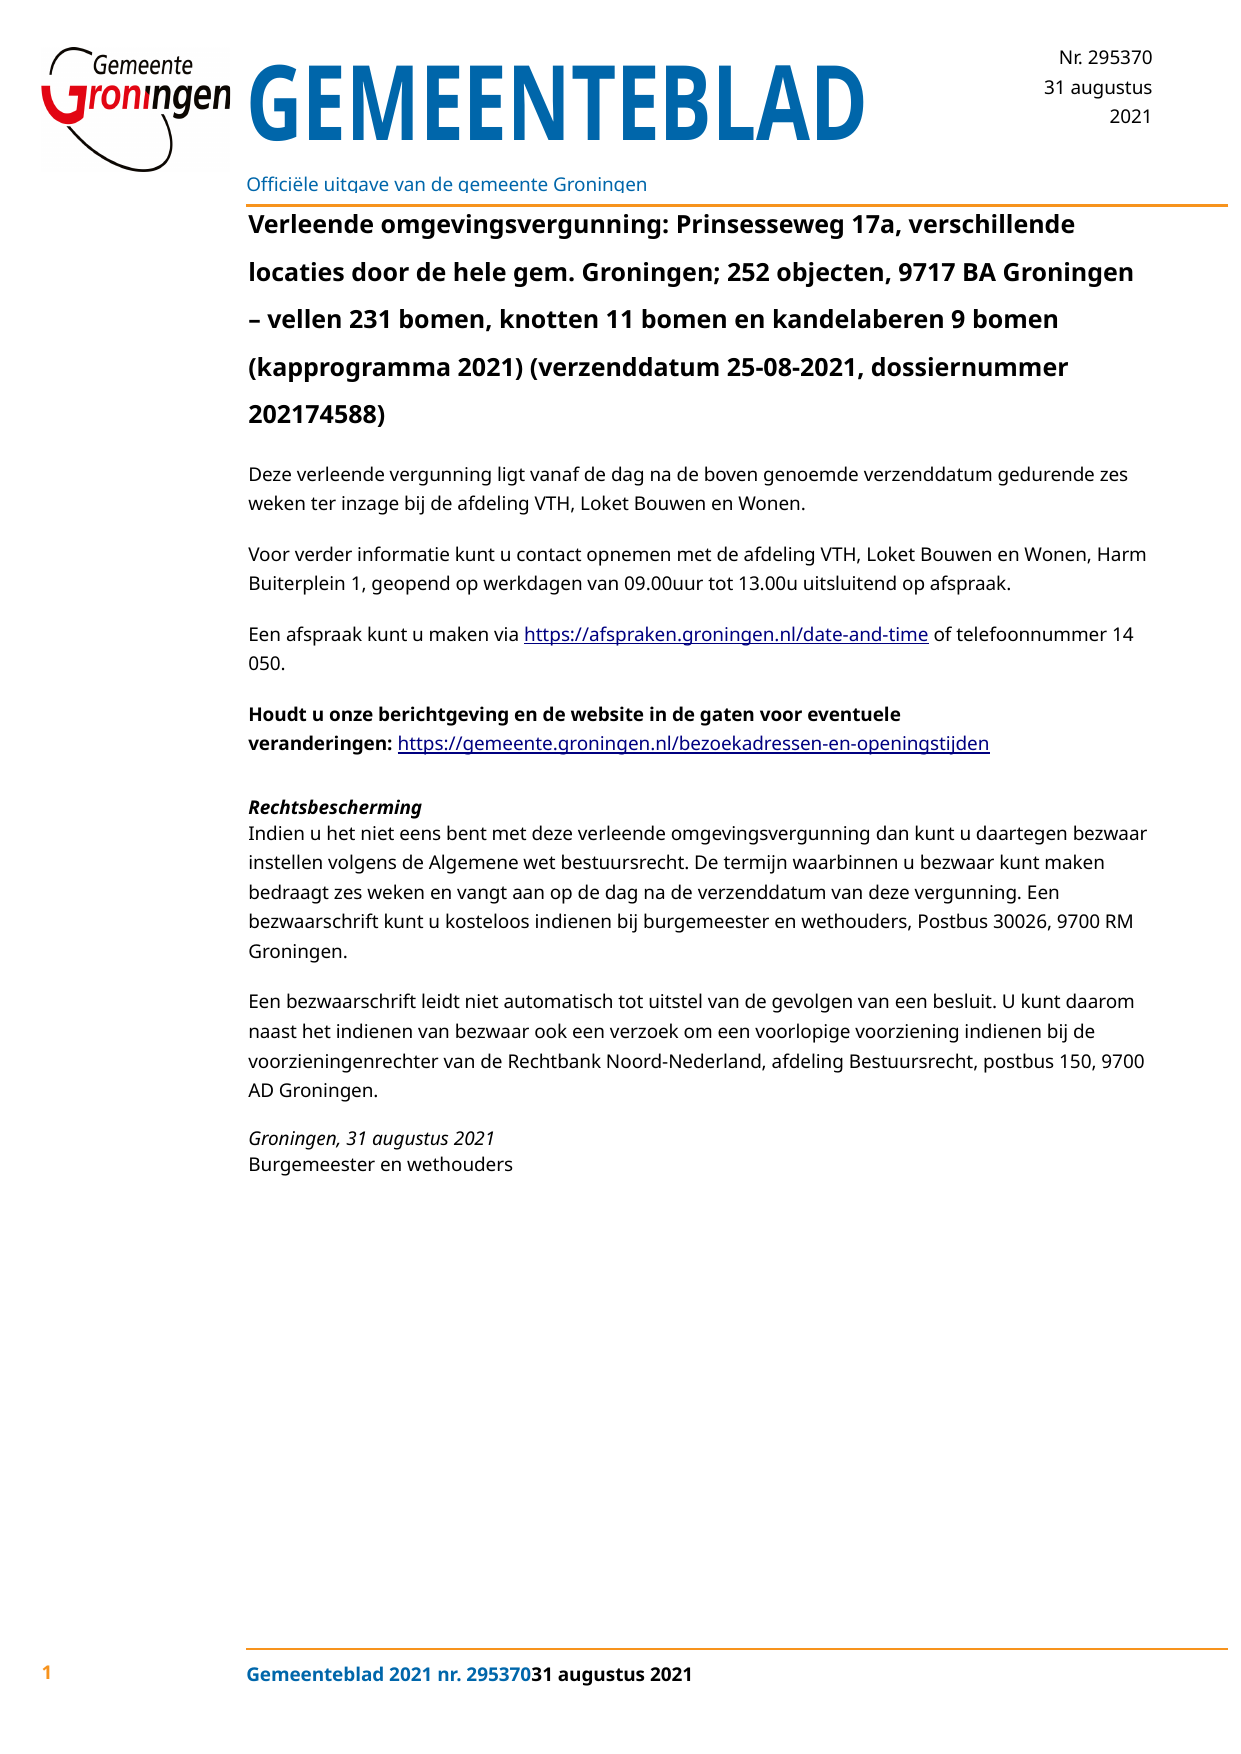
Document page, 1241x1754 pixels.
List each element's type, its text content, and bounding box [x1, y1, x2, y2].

text Rechtsbescherming [248, 794, 1152, 820]
text Voor verder informatie kunt u contact opnemen met de afdeling VTH, Loket Bouwen en Wonen, Harm Buiterplein 1, geopend op werkdagen van 09.00uur tot 13.00u uitsluitend op afspraak. [248, 541, 1152, 596]
text Deze verleende vergunning ligt vanaf de dag na de boven genoemde verzenddatum gedurende zes weken ter inzage bij de afdeling VTH, Loket Bouwen en Wonen. [248, 461, 1152, 516]
text Verleende omgevingsvergunning: Prinsesseweg 17a, verschillende locaties door de hele gem. Groningen; 252 objecten, 9717 BA Groningen – vellen 231 bomen, knotten 11 bomen en kandelaberen 9 bomen (kapprogramma 2021) (verzenddatum 25-08-2021, dossiernummer 202174588) [248, 207, 1152, 431]
text Een afspraak kunt u maken via https://afspraken.groningen.nl/date-and-time of telefoonnummer 14 050. [248, 621, 1152, 676]
text Burgemeester en wethouders [248, 1151, 1152, 1177]
text Een bezwaarschrift leidt niet automatisch tot uitstel van de gevolgen van een besluit. U kunt daarom naast het indienen van bezwaar ook een verzoek om een voorlopige voorziening indienen bij de voorzieningenrechter van de Rechtbank Noord-Nederland, afdeling Bestuursrecht, postbus 150, 9700 AD Groningen. [248, 989, 1152, 1103]
text Houdt u onze berichtgeving en de website in de gaten voor eventuele veranderingen: https://gemeente.groningen.nl/bezoekadressen-en-openingstijden [248, 701, 1152, 756]
text Groningen, 31 augustus 2021 [248, 1125, 1152, 1151]
picture [41, 47, 231, 172]
text Indien u het niet eens bent met deze verleende omgevingsvergunning dan kunt u daartegen bezwaar instellen volgens de Algemene wet bestuursrecht. De termijn waarbinnen u bezwaar kunt maken bedraagt zes weken en vangt aan op de dag na de verzenddatum van deze vergunning. Een bezwaarschrift kunt u kosteloos indienen bij burgemeester en wethouders, Postbus 30026, 9700 RM Groningen. [248, 820, 1152, 964]
